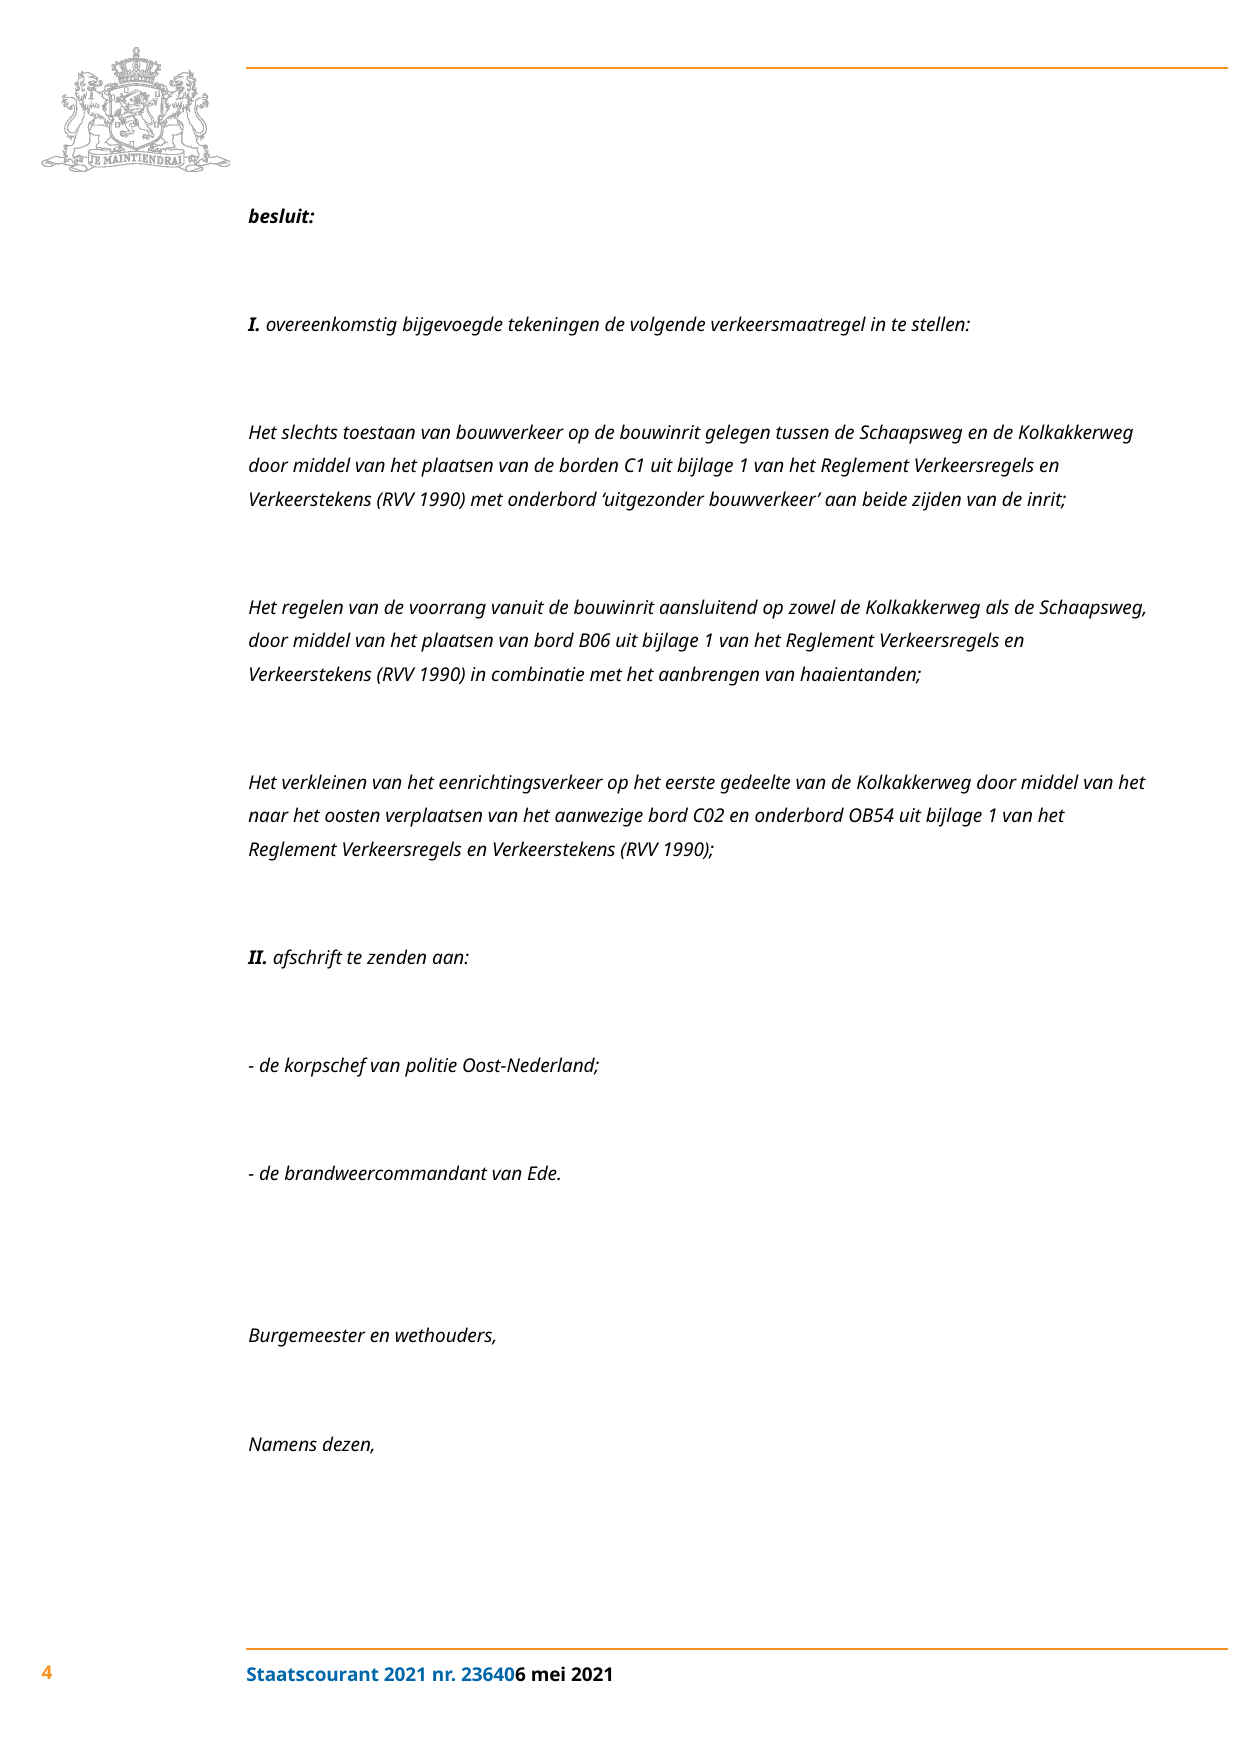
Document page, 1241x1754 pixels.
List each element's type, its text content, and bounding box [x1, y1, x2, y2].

picture [41, 47, 231, 172]
text Namens dezen, [248, 1431, 1152, 1456]
text - de korpschef van politie Oost-Nederland; [248, 1052, 1152, 1078]
text - de brandweercommandant van Ede. [248, 1160, 1152, 1186]
text Het slechts toestaan van bouwverkeer op de bouwinrit gelegen tussen de Schaapsweg en de Kolkakkerweg door middel van het plaatsen van de borden C1 uit bijlage 1 van het Reglement Verkeersregels en Verkeerstekens (RVV 1990) met onderbord ‘uitgezonder bouwverkeer’ aan beide zijden van de inrit; [248, 419, 1152, 512]
text I. overeenkomstig bijgevoegde tekeningen de volgende verkeersmaatregel in te stellen: [248, 311, 1152, 337]
text Het regelen van de voorrang vanuit de bouwinrit aansluitend op zowel de Kolkakkerweg als de Schaapsweg, door middel van het plaatsen van bord B06 uit bijlage 1 van het Reglement Verkeersregels en Verkeerstekens (RVV 1990) in combinatie met het aanbrengen van haaientanden; [248, 594, 1152, 687]
text Het verkleinen van het eenrichtingsverkeer op het eerste gedeelte van de Kolkakkerweg door middel van het naar het oosten verplaatsen van het aanwezige bord C02 en onderbord OB54 uit bijlage 1 van het Reglement Verkeersregels en Verkeerstekens (RVV 1990); [248, 769, 1152, 862]
text besluit: [248, 203, 1152, 229]
text II. afschrift te zenden aan: [248, 944, 1152, 970]
text Burgemeester en wethouders, [248, 1323, 1152, 1348]
